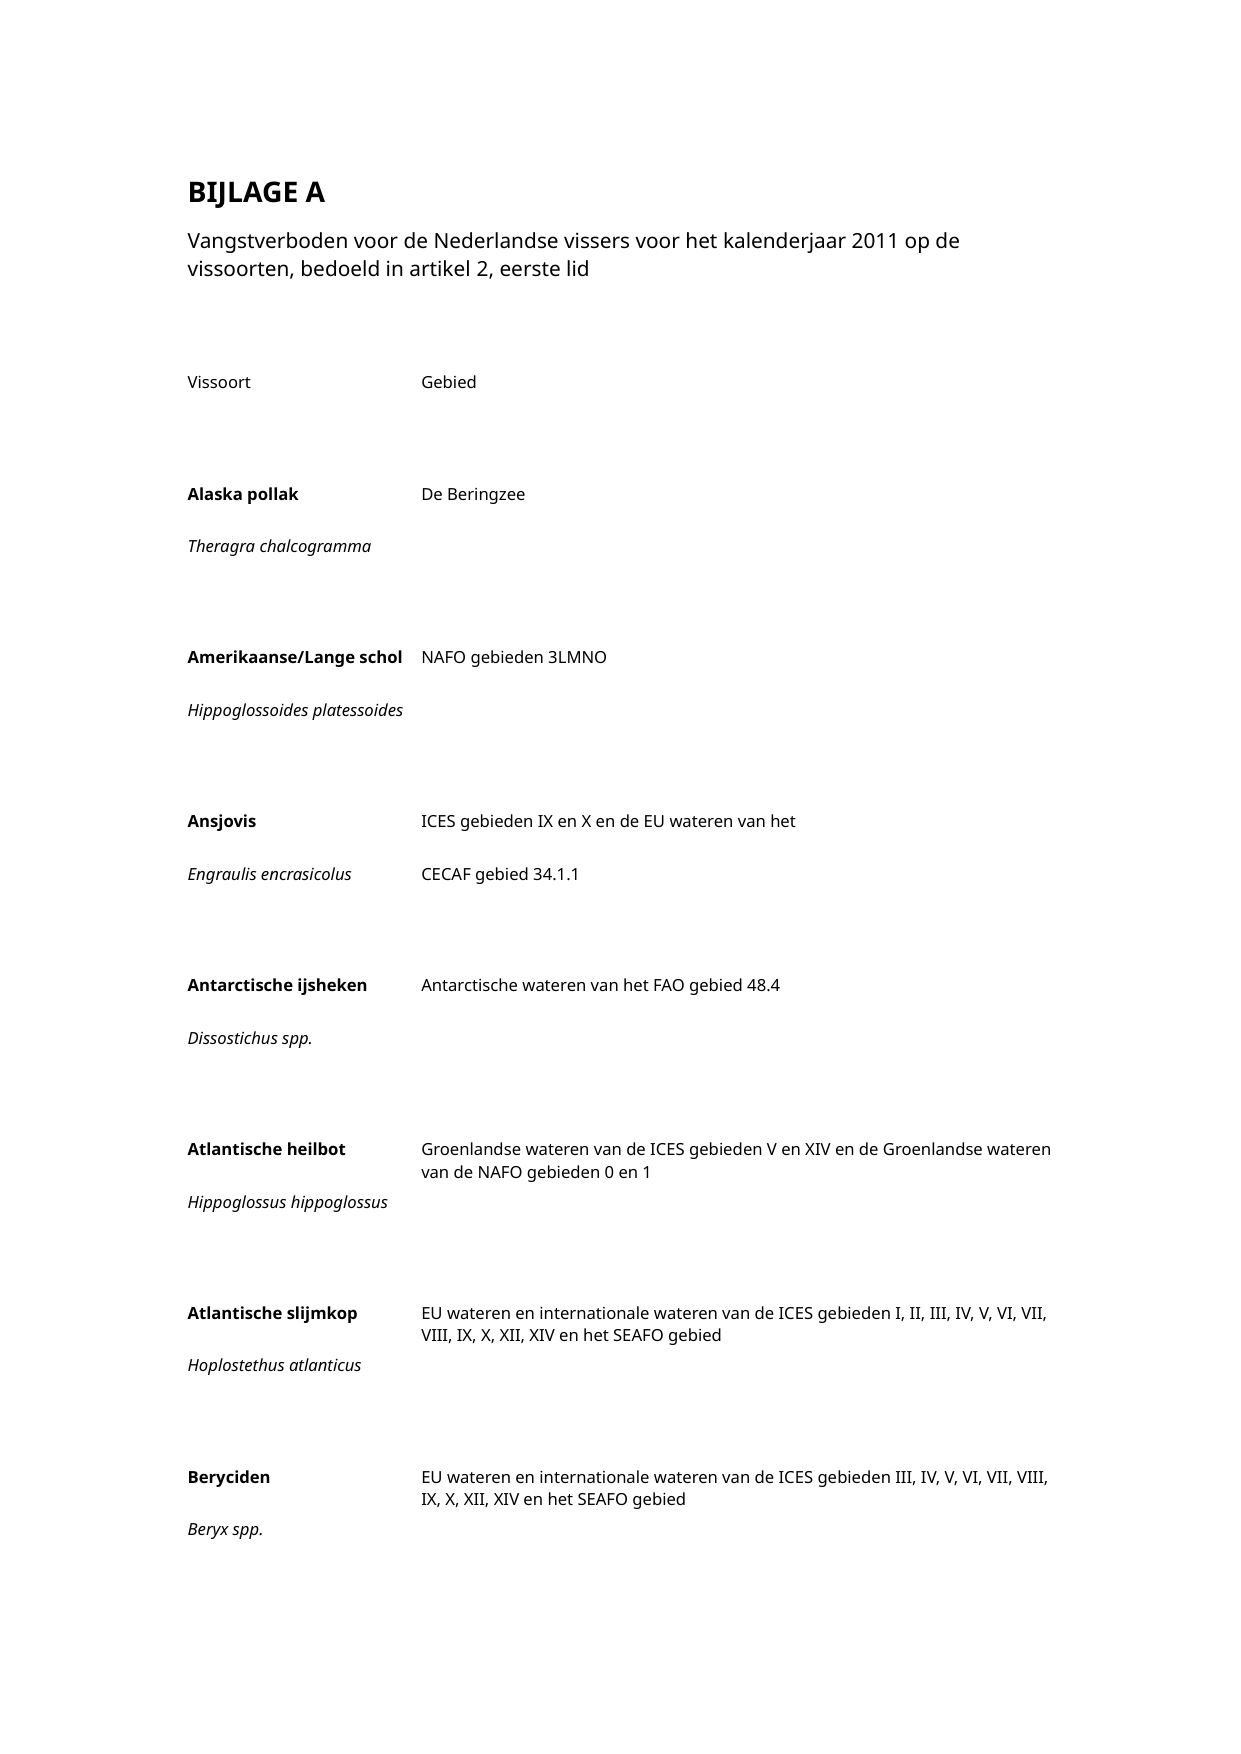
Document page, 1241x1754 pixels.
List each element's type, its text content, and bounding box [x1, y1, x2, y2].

table_cell [188, 751, 421, 810]
table_header Vissoort [188, 371, 421, 424]
table_cell [421, 751, 1053, 810]
table_cell [188, 424, 421, 482]
table_cell [188, 1243, 421, 1301]
table_cell Antarctische ijsheken Dissostichus spp. [188, 974, 421, 1079]
table_cell [421, 1407, 1053, 1465]
table_cell [188, 915, 421, 974]
table_cell [421, 588, 1053, 646]
table_cell [421, 1243, 1053, 1301]
table_cell De Beringzee [421, 482, 1053, 587]
subtitle BIJLAGE A [187, 172, 1053, 211]
table_cell NAFO gebieden 3LMNO [421, 646, 1053, 751]
table_cell EU wateren en internationale wateren van de ICES gebieden I, II, III, IV, V, VI, VII, VIII, IX, X, XII, XIV en het SEAFO gebied [421, 1301, 1053, 1407]
table_header Gebied [421, 371, 1053, 424]
table_cell [421, 1079, 1053, 1137]
table_cell ICES gebieden IX en X en de EU wateren van het CECAF gebied 34.1.1 [421, 810, 1053, 915]
table_cell Beryciden Beryx spp. [188, 1465, 421, 1571]
table_cell [421, 915, 1053, 974]
table_cell Amerikaanse/Lange schol Hippoglossoides platessoides [188, 646, 421, 751]
table_cell [421, 424, 1053, 482]
table_cell Alaska pollak Theragra chalcogramma [188, 482, 421, 587]
table_cell Ansjovis Engraulis encrasicolus [188, 810, 421, 915]
table_cell Atlantische slijmkop Hoplostethus atlanticus [188, 1301, 421, 1407]
table_cell Antarctische wateren van het FAO gebied 48.4 [421, 974, 1053, 1079]
table_cell [188, 1407, 421, 1465]
table_cell Groenlandse wateren van de ICES gebieden V en XIV en de Groenlandse wateren van de NAFO gebieden 0 en 1 [421, 1138, 1053, 1243]
table_cell [188, 588, 421, 646]
table_cell Atlantische heilbot Hippoglossus hippoglossus [188, 1138, 421, 1243]
table_cell EU wateren en internationale wateren van de ICES gebieden III, IV, V, VI, VII, VIII, IX, X, XII, XIV en het SEAFO gebied [421, 1465, 1053, 1571]
text Vangstverboden voor de Nederlandse vissers voor het kalenderjaar 2011 op de vissoorten, bedoeld in artikel 2, eerste lid [187, 226, 1053, 283]
table_cell [188, 1079, 421, 1137]
